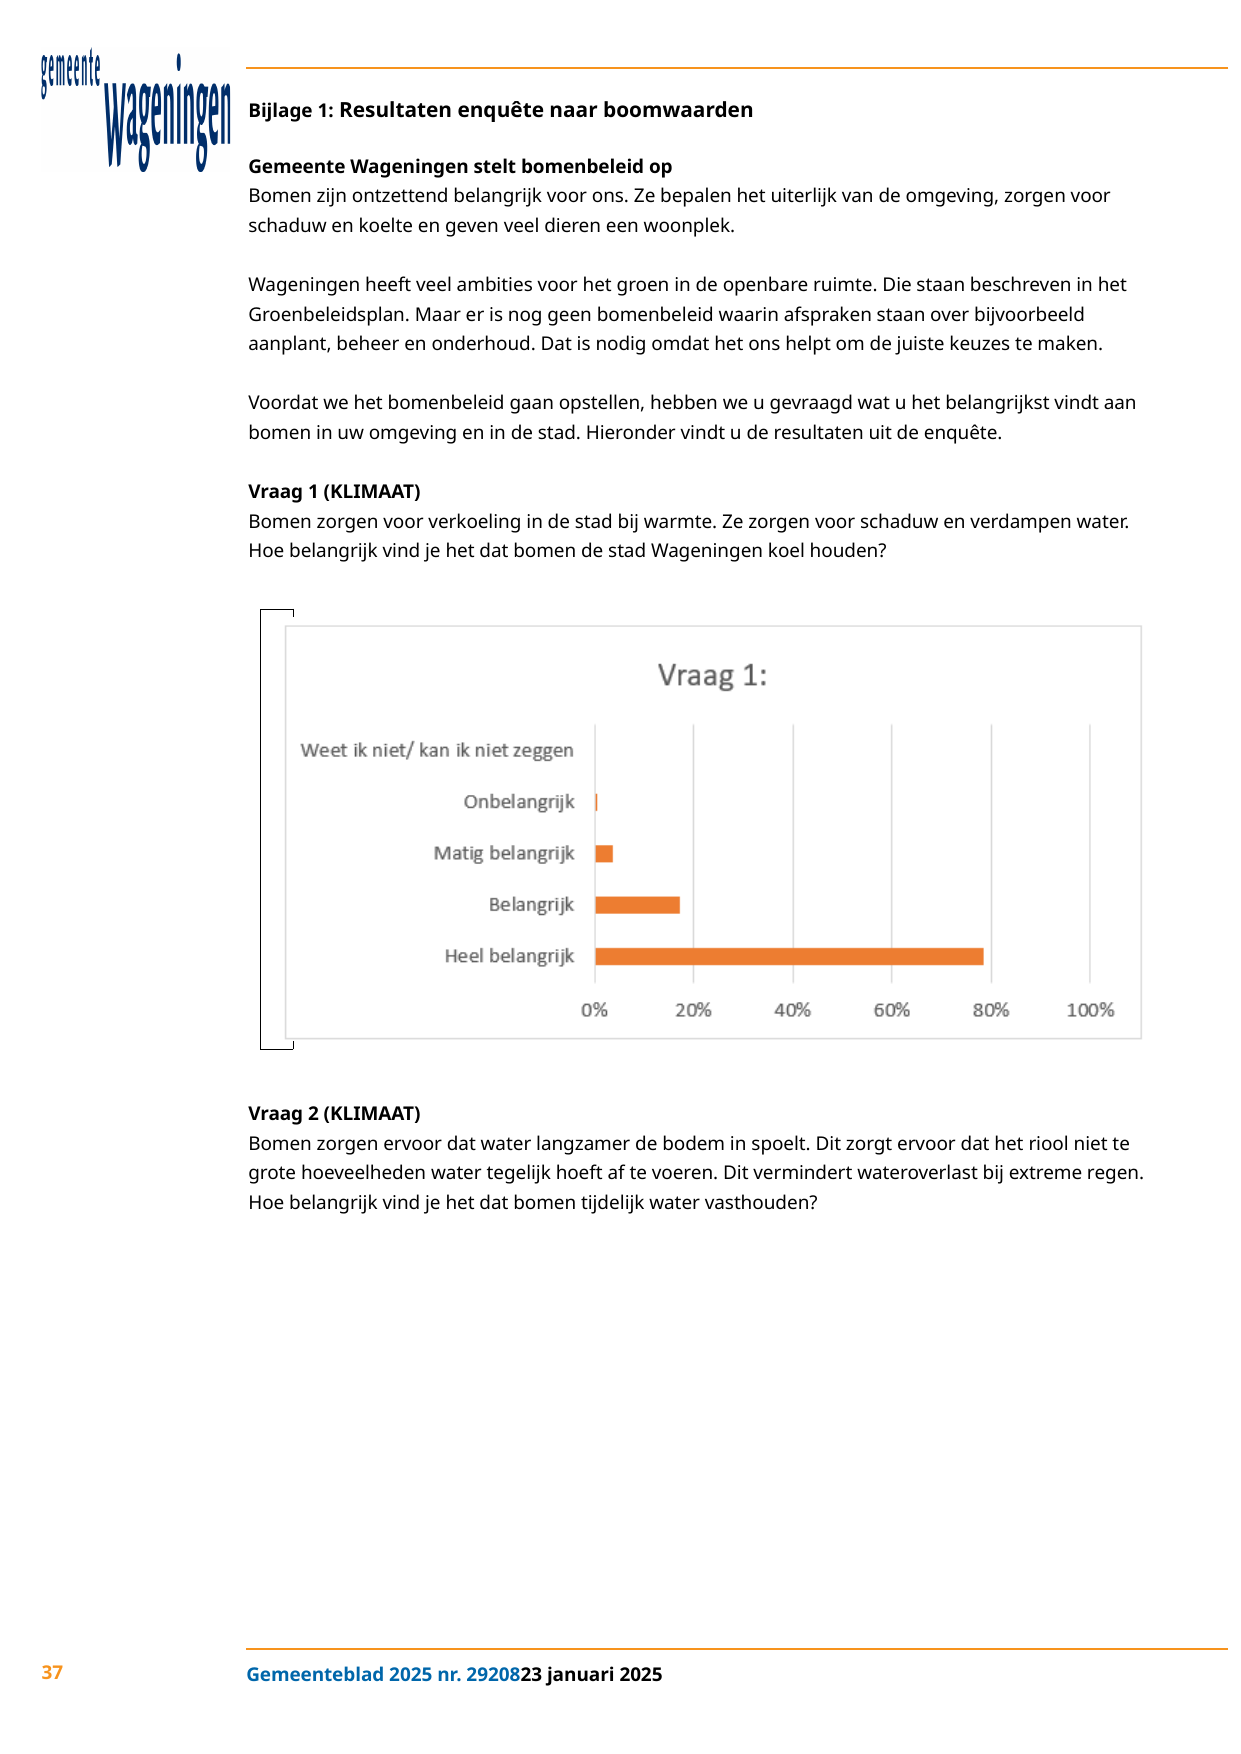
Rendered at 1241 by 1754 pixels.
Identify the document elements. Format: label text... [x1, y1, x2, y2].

text Bomen zorgen voor verkoeling in de stad bij warmte. Ze zorgen voor schaduw en verdampen water. Hoe belangrijk vind je het dat bomen de stad Wageningen koel houden? [248, 508, 1152, 563]
text Bomen zijn ontzettend belangrijk voor ons. Ze bepalen het uiterlijk van de omgeving, zorgen voor schaduw en koelte en geven veel dieren een woonplek. [248, 182, 1152, 238]
text Wageningen heeft veel ambities voor het groen in de openbare ruimte. Die staan beschreven in het Groenbeleidsplan. Maar er is nog geen bomenbeleid waarin afspraken staan over bijvoorbeeld aanplant, beheer en onderhoud. Dat is nodig omdat het ons helpt om de juiste keuzes te maken. [248, 271, 1152, 356]
text Voordat we het bomenbeleid gaan opstellen, hebben we u gevraagd wat u het belangrijkst vindt aan bomen in uw omgeving en in de stad. Hieronder vindt u de resultaten uit de enquête. [248, 389, 1152, 445]
picture [41, 47, 231, 172]
text Bomen zorgen ervoor dat water langzamer de bodem in spoelt. Dit zorgt ervoor dat het riool niet te grote hoeveelheden water tegelijk hoeft af te voeren. Dit vermindert wateroverlast bij extreme regen. Hoe belangrijk vind je het dat bomen tijdelijk water vasthouden? [248, 1130, 1152, 1215]
text Bijlage 1: Resultaten enquête naar boomwaarden [248, 95, 1152, 123]
text Gemeente Wageningen stelt bomenbeleid op [248, 153, 1152, 179]
text Vraag 2 (KLIMAAT) [248, 1100, 1152, 1126]
picture [268, 617, 1155, 1041]
text Vraag 1 (KLIMAAT) [248, 478, 1152, 504]
